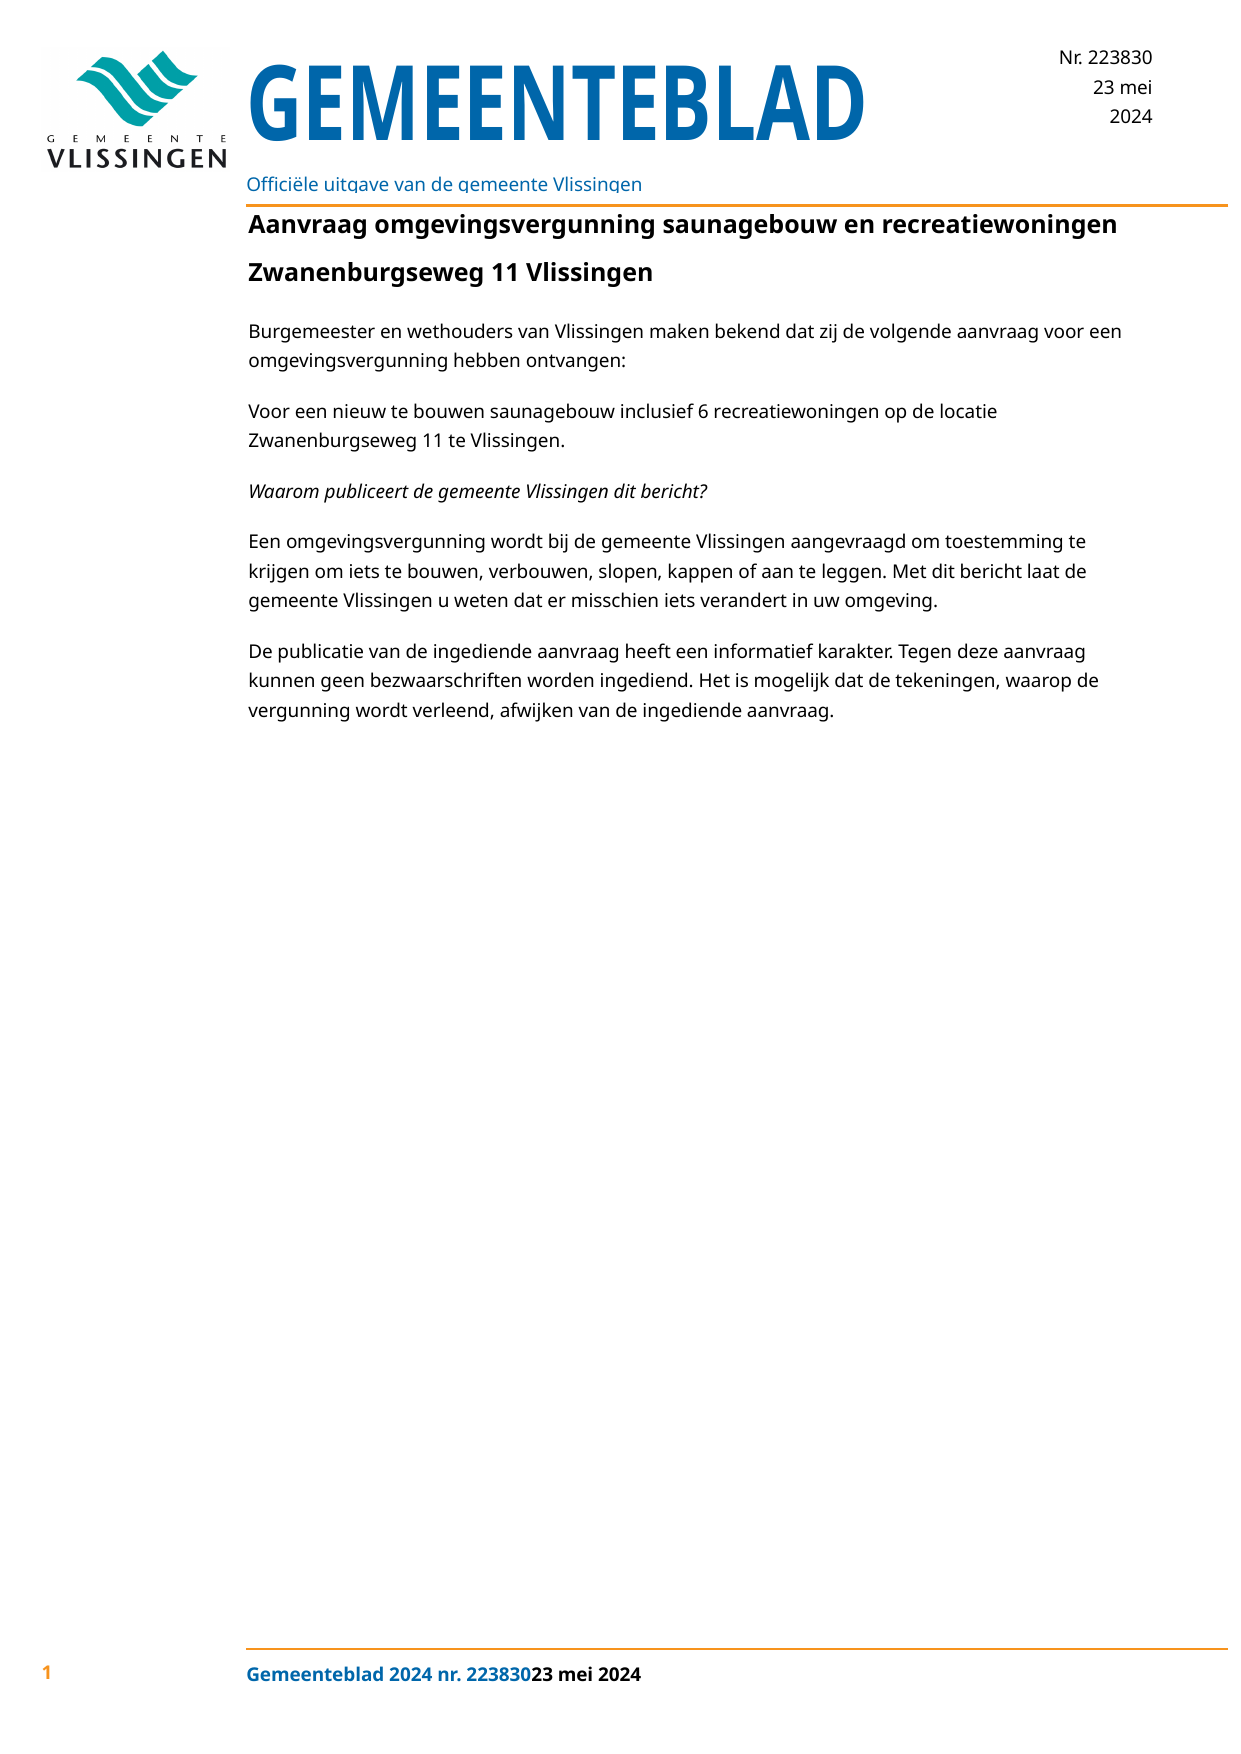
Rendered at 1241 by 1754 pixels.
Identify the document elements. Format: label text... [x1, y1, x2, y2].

text De publicatie van de ingediende aanvraag heeft een informatief karakter. Tegen deze aanvraag kunnen geen bezwaarschriften worden ingediend. Het is mogelijk dat de tekeningen, waarop de vergunning wordt verleend, afwijken van de ingediende aanvraag. [248, 638, 1152, 723]
text Waarom publiceert de gemeente Vlissingen dit bericht? [248, 478, 1152, 504]
text Burgemeester en wethouders van Vlissingen maken bekend dat zij de volgende aanvraag voor een omgevingsvergunning hebben ontvangen: [248, 318, 1152, 373]
text Aanvraag omgevingsvergunning saunagebouw en recreatiewoningen Zwanenburgseweg 11 Vlissingen [248, 207, 1152, 288]
text Voor een nieuw te bouwen saunagebouw inclusief 6 recreatiewoningen op de locatie Zwanenburgseweg 11 te Vlissingen. [248, 398, 1152, 453]
picture [41, 47, 231, 172]
text Een omgevingsvergunning wordt bij de gemeente Vlissingen aangevraagd om toestemming te krijgen om iets te bouwen, verbouwen, slopen, kappen of aan te leggen. Met dit bericht laat de gemeente Vlissingen u weten dat er misschien iets verandert in uw omgeving. [248, 528, 1152, 613]
